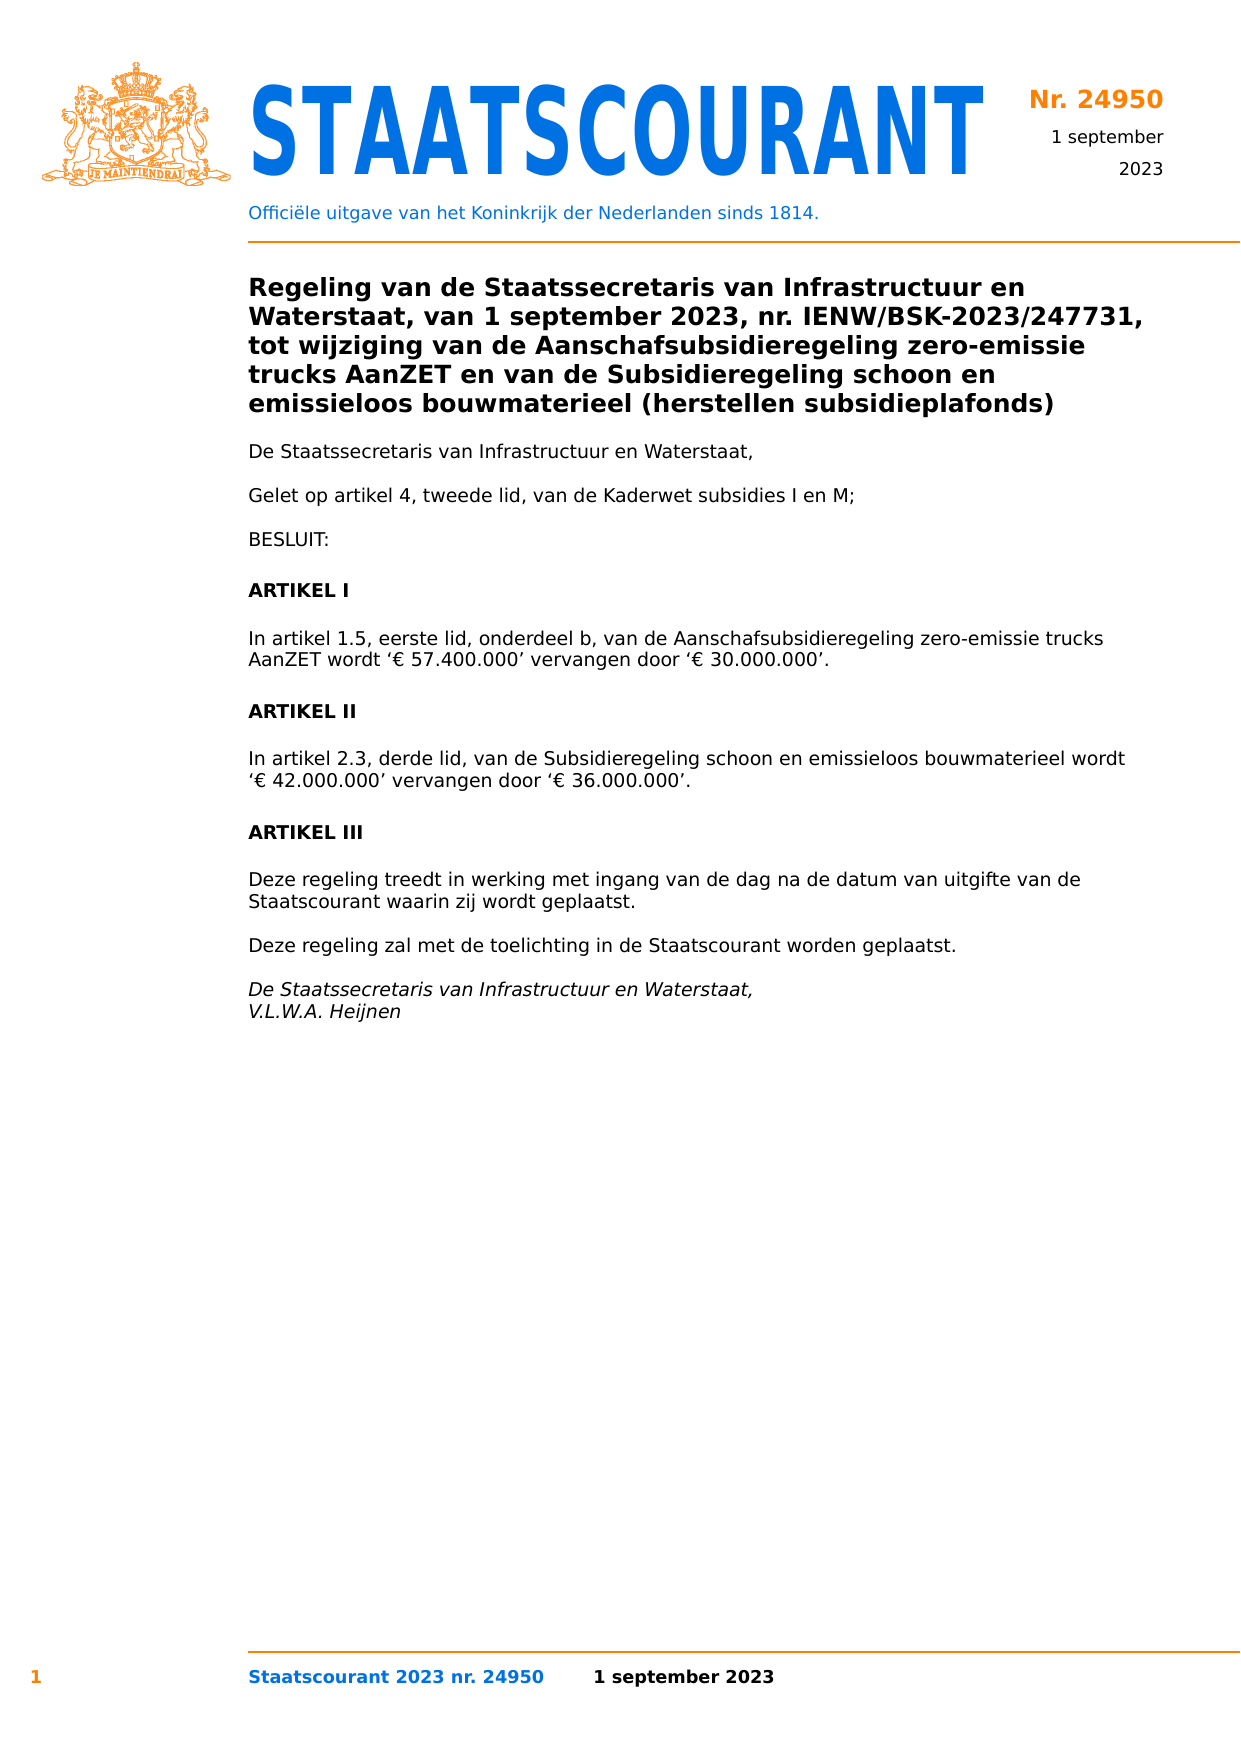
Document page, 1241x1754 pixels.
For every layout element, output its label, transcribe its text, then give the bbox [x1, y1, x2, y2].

subtitle ARTIKEL II [248, 701, 1163, 723]
table_cell 1 september [998, 121, 1240, 153]
text Deze regeling zal met de toelichting in de Staatscourant worden geplaatst. [248, 935, 1163, 957]
table_header [25, 62, 248, 241]
text BESLUIT: [248, 528, 1163, 550]
text In artikel 1.5, eerste lid, onderdeel b, van de Aanschafsubsidieregeling zero-emissie trucks AanZET wordt ‘€ 57.400.000’ vervangen door ‘€ 30.000.000’. [248, 627, 1163, 671]
table_cell 2023 [998, 153, 1240, 203]
subtitle ARTIKEL I [248, 580, 1163, 602]
subtitle Regeling van de Staatssecretaris van Infrastructuur en Waterstaat, van 1 september 2023, nr. IENW/BSK-2023/247731, tot wijziging van de Aanschafsubsidieregeling zero-emissie trucks AanZET en van de Subsidieregeling schoon en emissieloos bouwmaterieel (herstellen subsidieplafonds) [248, 273, 1163, 419]
table_header STAATSCOURANT [248, 62, 998, 203]
text In artikel 2.3, derde lid, van de Subsidieregeling schoon en emissieloos bouwmaterieel wordt ‘€ 42.000.000’ vervangen door ‘€ 36.000.000’. [248, 748, 1163, 792]
text De Staatssecretaris van Infrastructuur en Waterstaat, [248, 441, 1163, 463]
table_header Nr. 24950 [998, 62, 1240, 121]
table_cell Officiële uitgave van het Koninkrijk der Nederlanden sinds 1814. [248, 203, 1240, 241]
text Gelet op artikel 4, tweede lid, van de Kaderwet subsidies I en M; [248, 484, 1163, 507]
text Deze regeling treedt in werking met ingang van de dag na de datum van uitgifte van de Staatscourant waarin zij wordt geplaatst. [248, 869, 1163, 913]
subtitle ARTIKEL III [248, 822, 1163, 844]
text De Staatssecretaris van Infrastructuur en Waterstaat, V.L.W.A. Heijnen [248, 979, 1163, 1023]
picture [41, 62, 231, 186]
